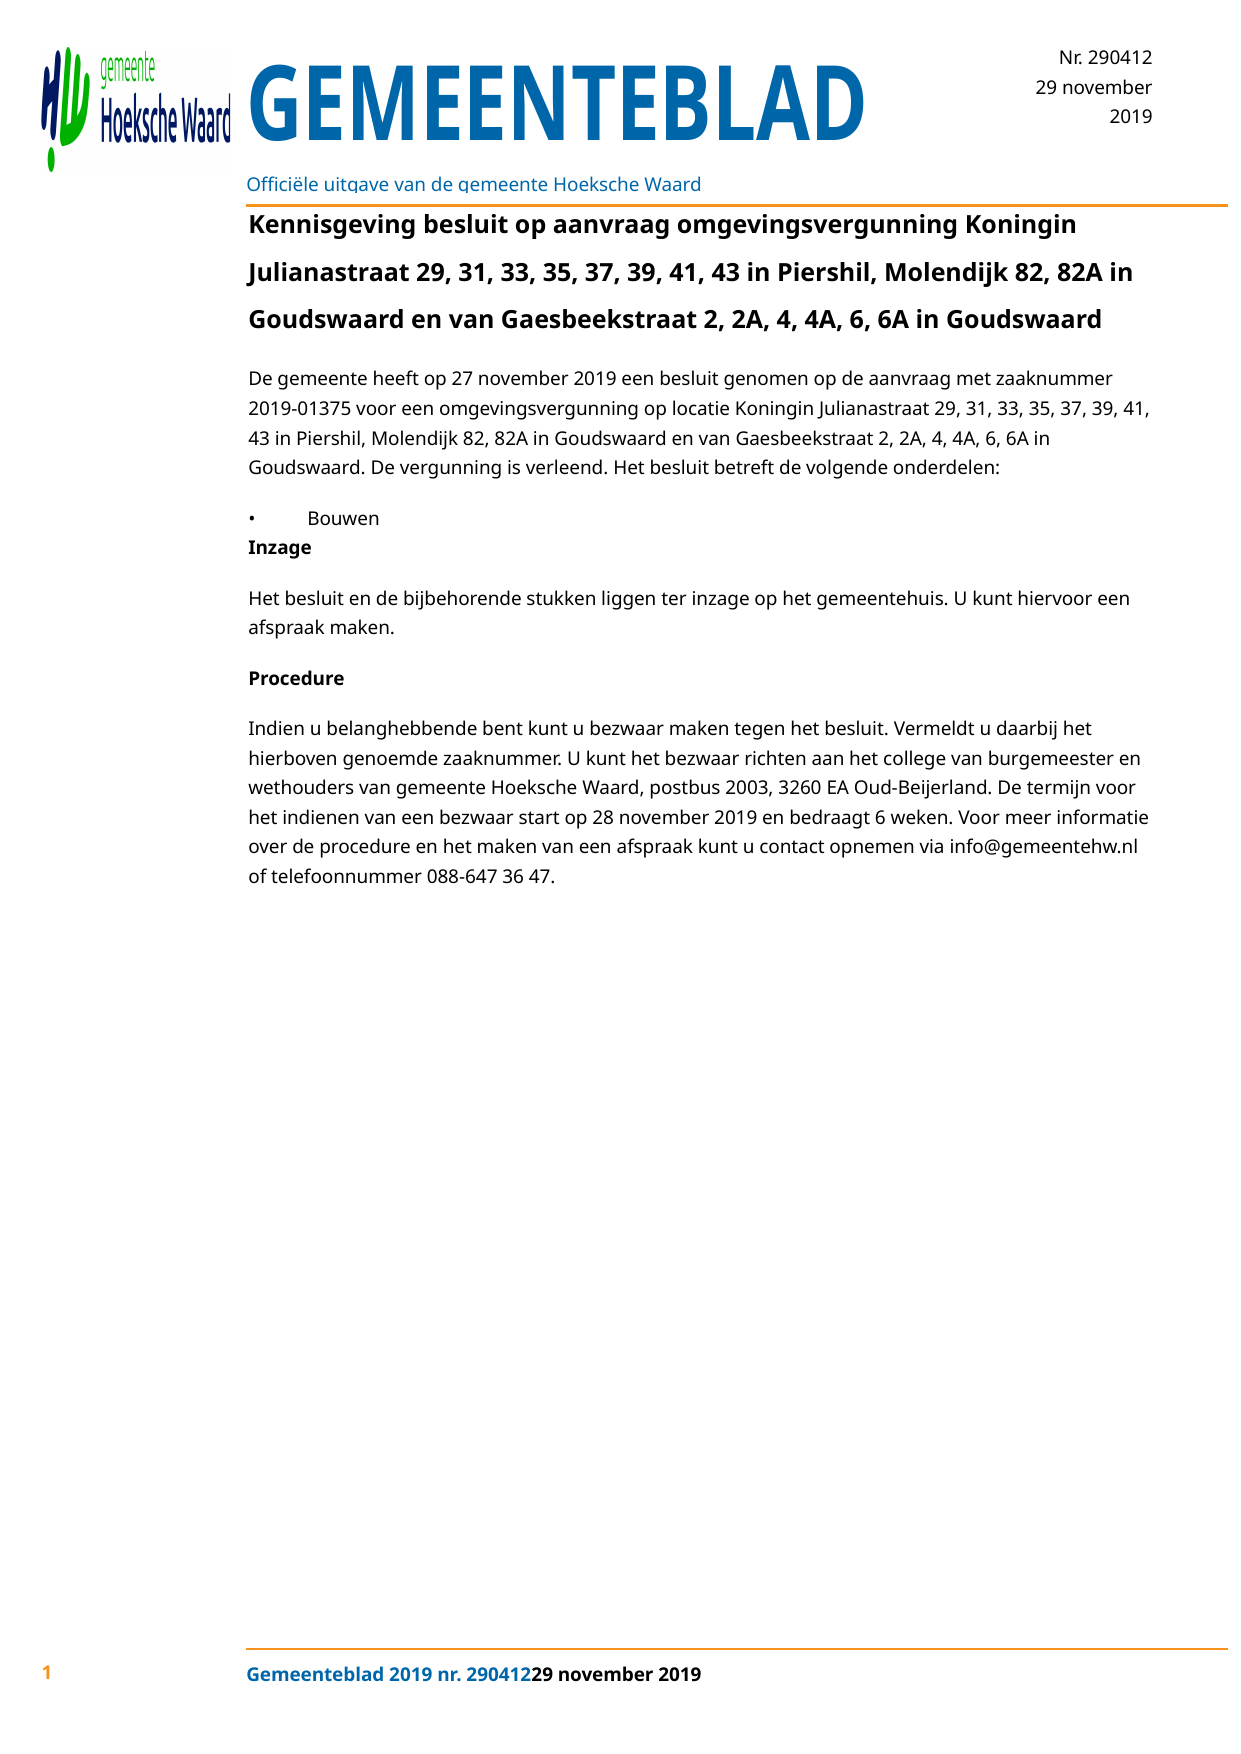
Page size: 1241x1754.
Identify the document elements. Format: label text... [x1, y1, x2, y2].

text Procedure [248, 665, 1152, 690]
list Bouwen [248, 505, 1152, 530]
picture [41, 47, 231, 172]
text Indien u belanghebbende bent kunt u bezwaar maken tegen het besluit. Vermeldt u daarbij het hierboven genoemde zaaknummer. U kunt het bezwaar richten aan het college van burgemeester en wethouders van gemeente Hoeksche Waard, postbus 2003, 3260 EA Oud-Beijerland. De termijn voor het indienen van een bezwaar start op 28 november 2019 en bedraagt 6 weken. Voor meer informatie over de procedure en het maken van een afspraak kunt u contact opnemen via info@gemeentehw.nl of telefoonnummer 088-647 36 47. [248, 715, 1152, 889]
text Kennisgeving besluit op aanvraag omgevingsvergunning Koningin Julianastraat 29, 31, 33, 35, 37, 39, 41, 43 in Piershil, Molendijk 82, 82A in Goudswaard en van Gaesbeekstraat 2, 2A, 4, 4A, 6, 6A in Goudswaard [248, 207, 1152, 336]
text De gemeente heeft op 27 november 2019 een besluit genomen op de aanvraag met zaaknummer 2019-01375 voor een omgevingsvergunning op locatie Koningin Julianastraat 29, 31, 33, 35, 37, 39, 41, 43 in Piershil, Molendijk 82, 82A in Goudswaard en van Gaesbeekstraat 2, 2A, 4, 4A, 6, 6A in Goudswaard. De vergunning is verleend. Het besluit betreft de volgende onderdelen: [248, 366, 1152, 480]
text Inzage [248, 534, 1152, 560]
text Het besluit en de bijbehorende stukken liggen ter inzage op het gemeentehuis. U kunt hiervoor een afspraak maken. [248, 585, 1152, 640]
